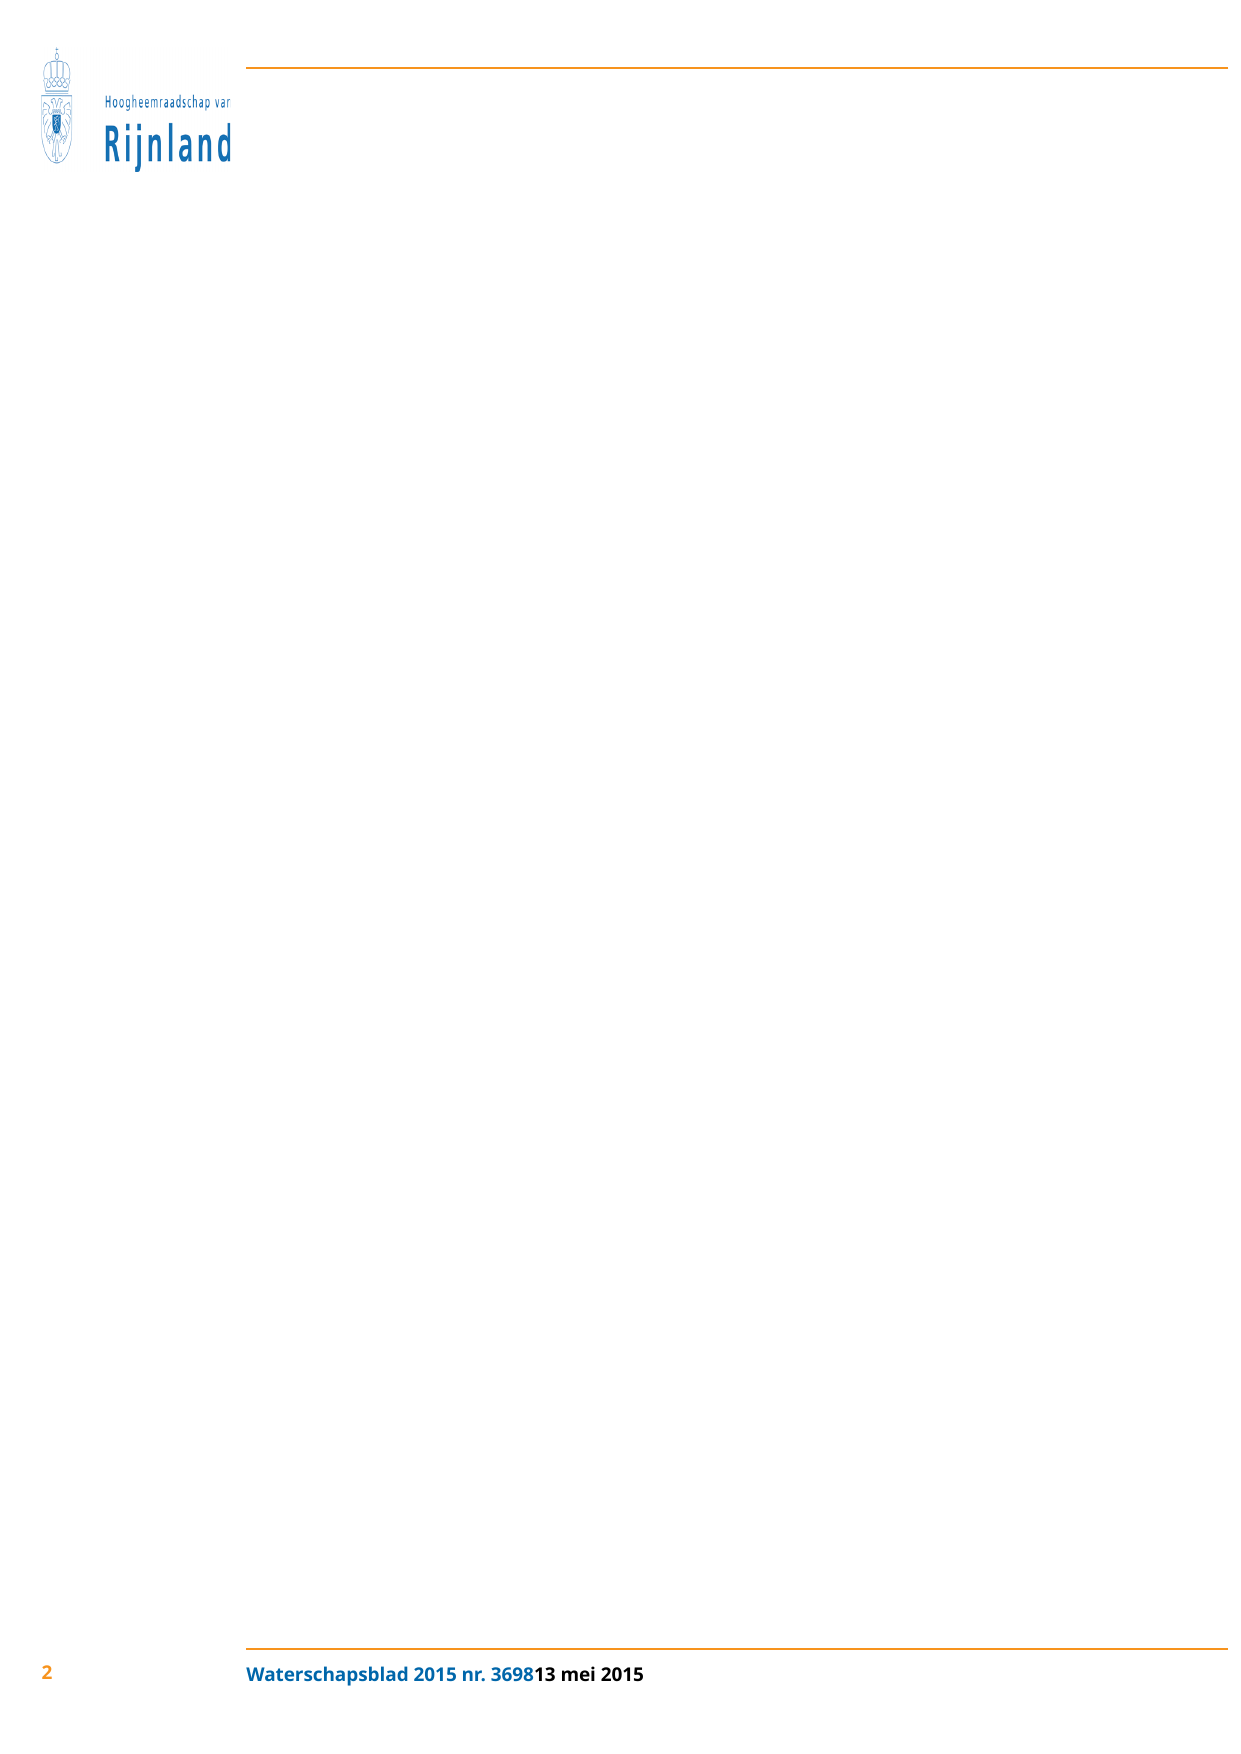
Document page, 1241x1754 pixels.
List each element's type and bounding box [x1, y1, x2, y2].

picture [41, 47, 231, 172]
